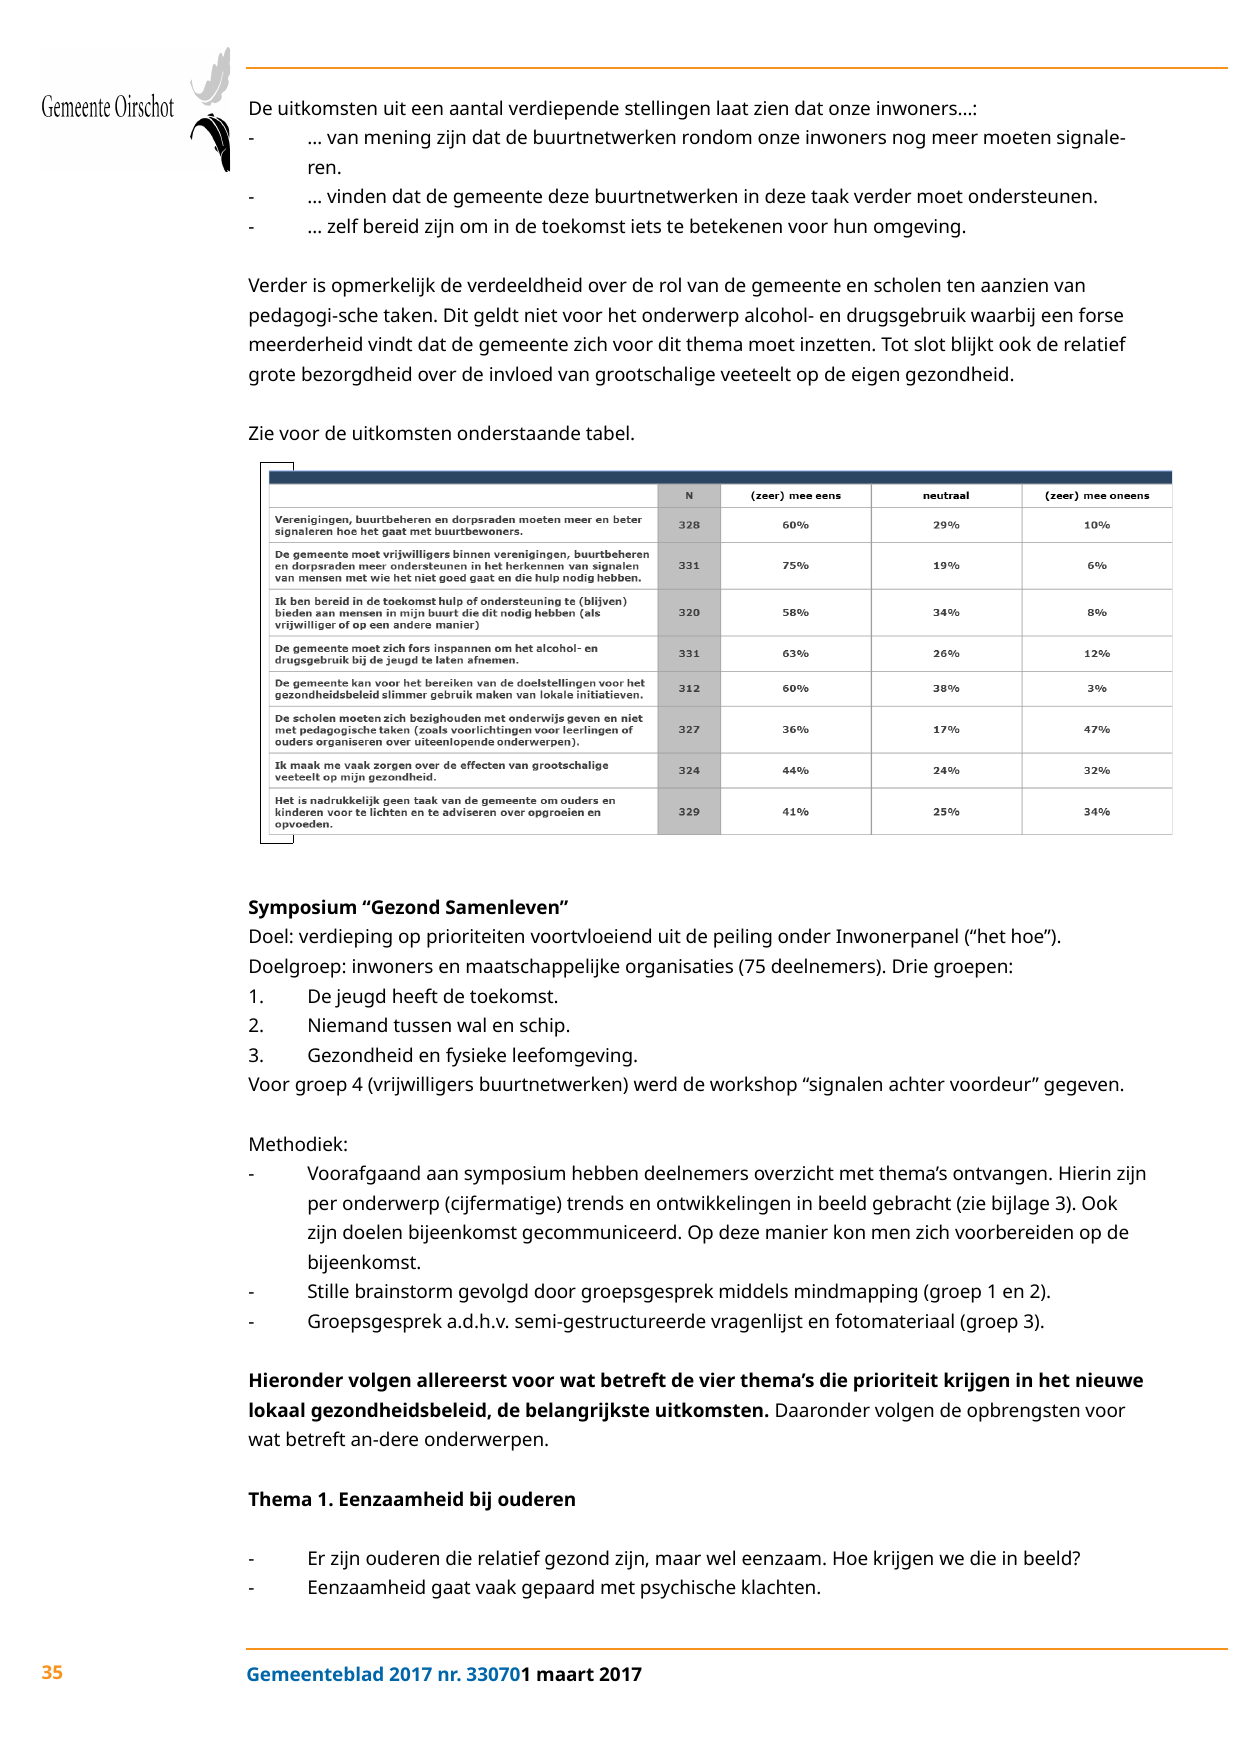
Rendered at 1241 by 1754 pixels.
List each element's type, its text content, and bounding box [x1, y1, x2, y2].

list Er zijn ouderen die relatief gezond zijn, maar wel eenzaam. Hoe krijgen we die in beeld? [248, 1545, 1152, 1571]
picture [41, 47, 231, 172]
text Hieronder volgen allereerst voor wat betreft de vier thema’s die prioriteit krijgen in het nieuwe lokaal gezondheidsbeleid, de belangrijkste uitkomsten. Daaronder volgen de opbrengsten voor wat betreft an-dere onderwerpen. [248, 1367, 1152, 1452]
list Gezondheid en fysieke leefomgeving. [248, 1042, 1152, 1068]
text Methodiek: [248, 1131, 1152, 1157]
text Zie voor de uitkomsten onderstaande tabel. [248, 420, 1152, 446]
list … van mening zijn dat de buurtnetwerken rondom onze inwoners nog meer moeten signale-ren. [248, 124, 1152, 180]
list … zelf bereid zijn om in de toekomst iets te betekenen voor hun omgeving. [248, 213, 1152, 239]
list Groepsgesprek a.d.h.v. semi-gestructureerde vragenlijst en fotomateriaal (groep 3). [248, 1308, 1152, 1334]
text Doel: verdieping op prioriteiten voortvloeiend uit de peiling onder Inwonerpanel (“het hoe”). [248, 924, 1152, 949]
list Stille brainstorm gevolgd door groepsgesprek middels mindmapping (groep 1 en 2). [248, 1279, 1152, 1304]
text Doelgroep: inwoners en maatschappelijke organisaties (75 deelnemers). Drie groepen: [248, 953, 1152, 979]
list De jeugd heeft de toekomst. [248, 983, 1152, 1009]
text Verder is opmerkelijk de verdeeldheid over de rol van de gemeente en scholen ten aanzien van pedagogi-sche taken. Dit geldt niet voor het onderwerp alcohol- en drugsgebruik waarbij een forse meerderheid vindt dat de gemeente zich voor dit thema moet inzetten. Tot slot blijkt ook de relatief grote bezorgdheid over de invloed van grootschalige veeteelt op de eigen gezondheid. [248, 272, 1152, 387]
text Symposium “Gezond Samenleven” [248, 894, 1152, 920]
text Thema 1. Eenzaamheid bij ouderen [248, 1486, 1152, 1512]
text De uitkomsten uit een aantal verdiepende stellingen laat zien dat onze inwoners…: [248, 95, 1152, 121]
list Niemand tussen wal en schip. [248, 1012, 1152, 1038]
list Voorafgaand aan symposium hebben deelnemers overzicht met thema’s ontvangen. Hierin zijn per onderwerp (cijfermatige) trends en ontwikkelingen in beeld gebracht (zie bijlage 3). Ook zijn doelen bijeenkomst gecommuniceerd. Op deze manier kon men zich voorbereiden op de bijeenkomst. [248, 1160, 1152, 1275]
list … vinden dat de gemeente deze buurtnetwerken in deze taak verder moet ondersteunen. [248, 183, 1152, 209]
list Eenzaamheid gaat vaak gepaard met psychische klachten. [248, 1574, 1152, 1600]
picture [268, 470, 1173, 835]
text Voor groep 4 (vrijwilligers buurtnetwerken) werd de workshop “signalen achter voordeur” gegeven. [248, 1072, 1152, 1097]
